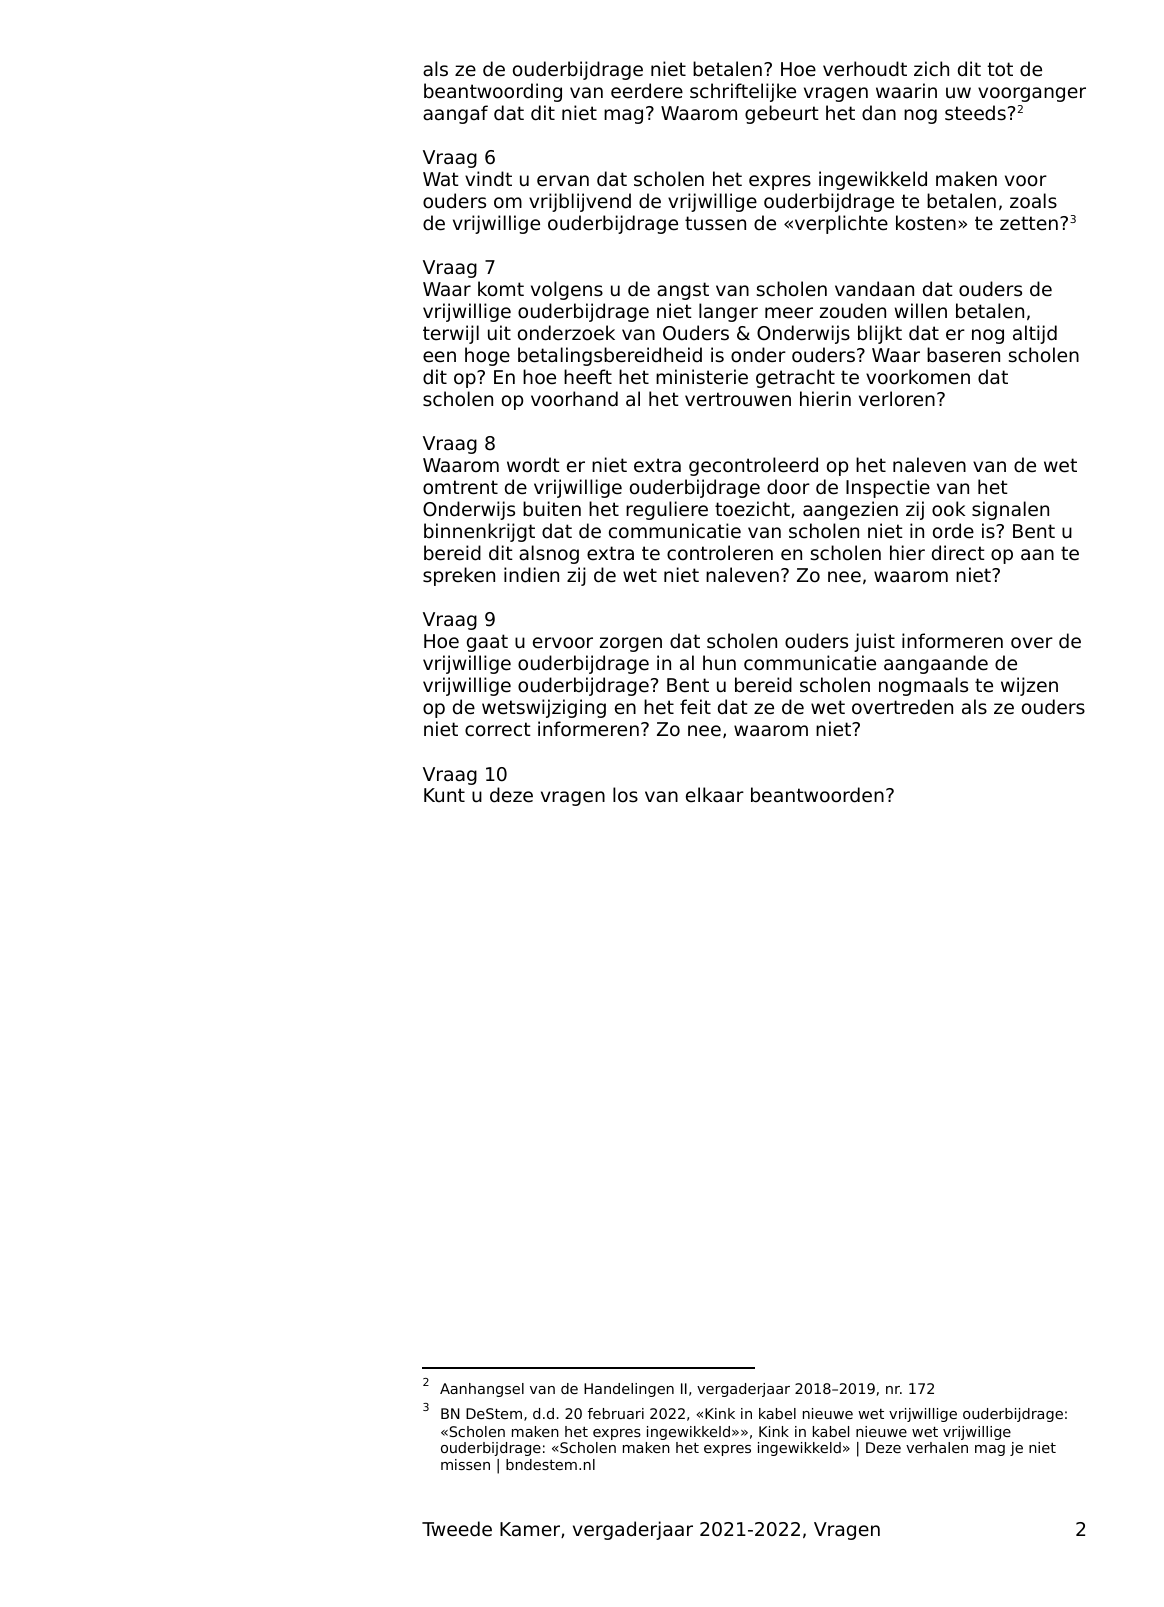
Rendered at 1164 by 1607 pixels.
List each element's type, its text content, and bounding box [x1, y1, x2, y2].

text Wat vindt u ervan dat scholen het expres ingewikkeld maken voor ouders om vrijblijvend de vrijwillige ouderbijdrage te betalen, zoals de vrijwillige ouderbijdrage tussen de «verplichte kosten» te zetten? [422, 169, 1087, 235]
text BN DeStem, d.d. 20 februari 2022, «Kink in kabel nieuwe wet vrijwillige ouderbijdrage: «Scholen maken het expres ingewikkeld»», Kink in kabel nieuwe wet vrijwillige ouderbijdrage: «Scholen maken het expres ingewikkeld» | Deze verhalen mag je niet missen | bndestem.nl [422, 1402, 1087, 1474]
text Vraag 9 [422, 609, 1087, 631]
text Waarom wordt er niet extra gecontroleerd op het naleven van de wet omtrent de vrijwillige ouderbijdrage door de Inspectie van het Onderwijs buiten het reguliere toezicht, aangezien zij ook signalen binnenkrijgt dat de communicatie van scholen niet in orde is? Bent u bereid dit alsnog extra te controleren en scholen hier direct op aan te spreken indien zij de wet niet naleven? Zo nee, waarom niet? [422, 455, 1087, 587]
text Kunt u deze vragen los van elkaar beantwoorden? [422, 785, 1087, 807]
text Aanhangsel van de Handelingen II, vergaderjaar 2018–2019, nr. 172 [422, 1377, 1087, 1399]
text Vraag 10 [422, 763, 1087, 785]
text Vraag 8 [422, 433, 1087, 455]
text Hoe gaat u ervoor zorgen dat scholen ouders juist informeren over de vrijwillige ouderbijdrage in al hun communicatie aangaande de vrijwillige ouderbijdrage? Bent u bereid scholen nogmaals te wijzen op de wetswijziging en het feit dat ze de wet overtreden als ze ouders niet correct informeren? Zo nee, waarom niet? [422, 631, 1087, 741]
text als ze de ouderbijdrage niet betalen? Hoe verhoudt zich dit tot de beantwoording van eerdere schriftelijke vragen waarin uw voorganger aangaf dat dit niet mag? Waarom gebeurt het dan nog steeds? [422, 59, 1087, 125]
text Waar komt volgens u de angst van scholen vandaan dat ouders de vrijwillige ouderbijdrage niet langer meer zouden willen betalen, terwijl uit onderzoek van Ouders & Onderwijs blijkt dat er nog altijd een hoge betalingsbereidheid is onder ouders? Waar baseren scholen dit op? En hoe heeft het ministerie getracht te voorkomen dat scholen op voorhand al het vertrouwen hierin verloren? [422, 279, 1087, 411]
text Vraag 6 [422, 147, 1087, 169]
text Vraag 7 [422, 257, 1087, 279]
